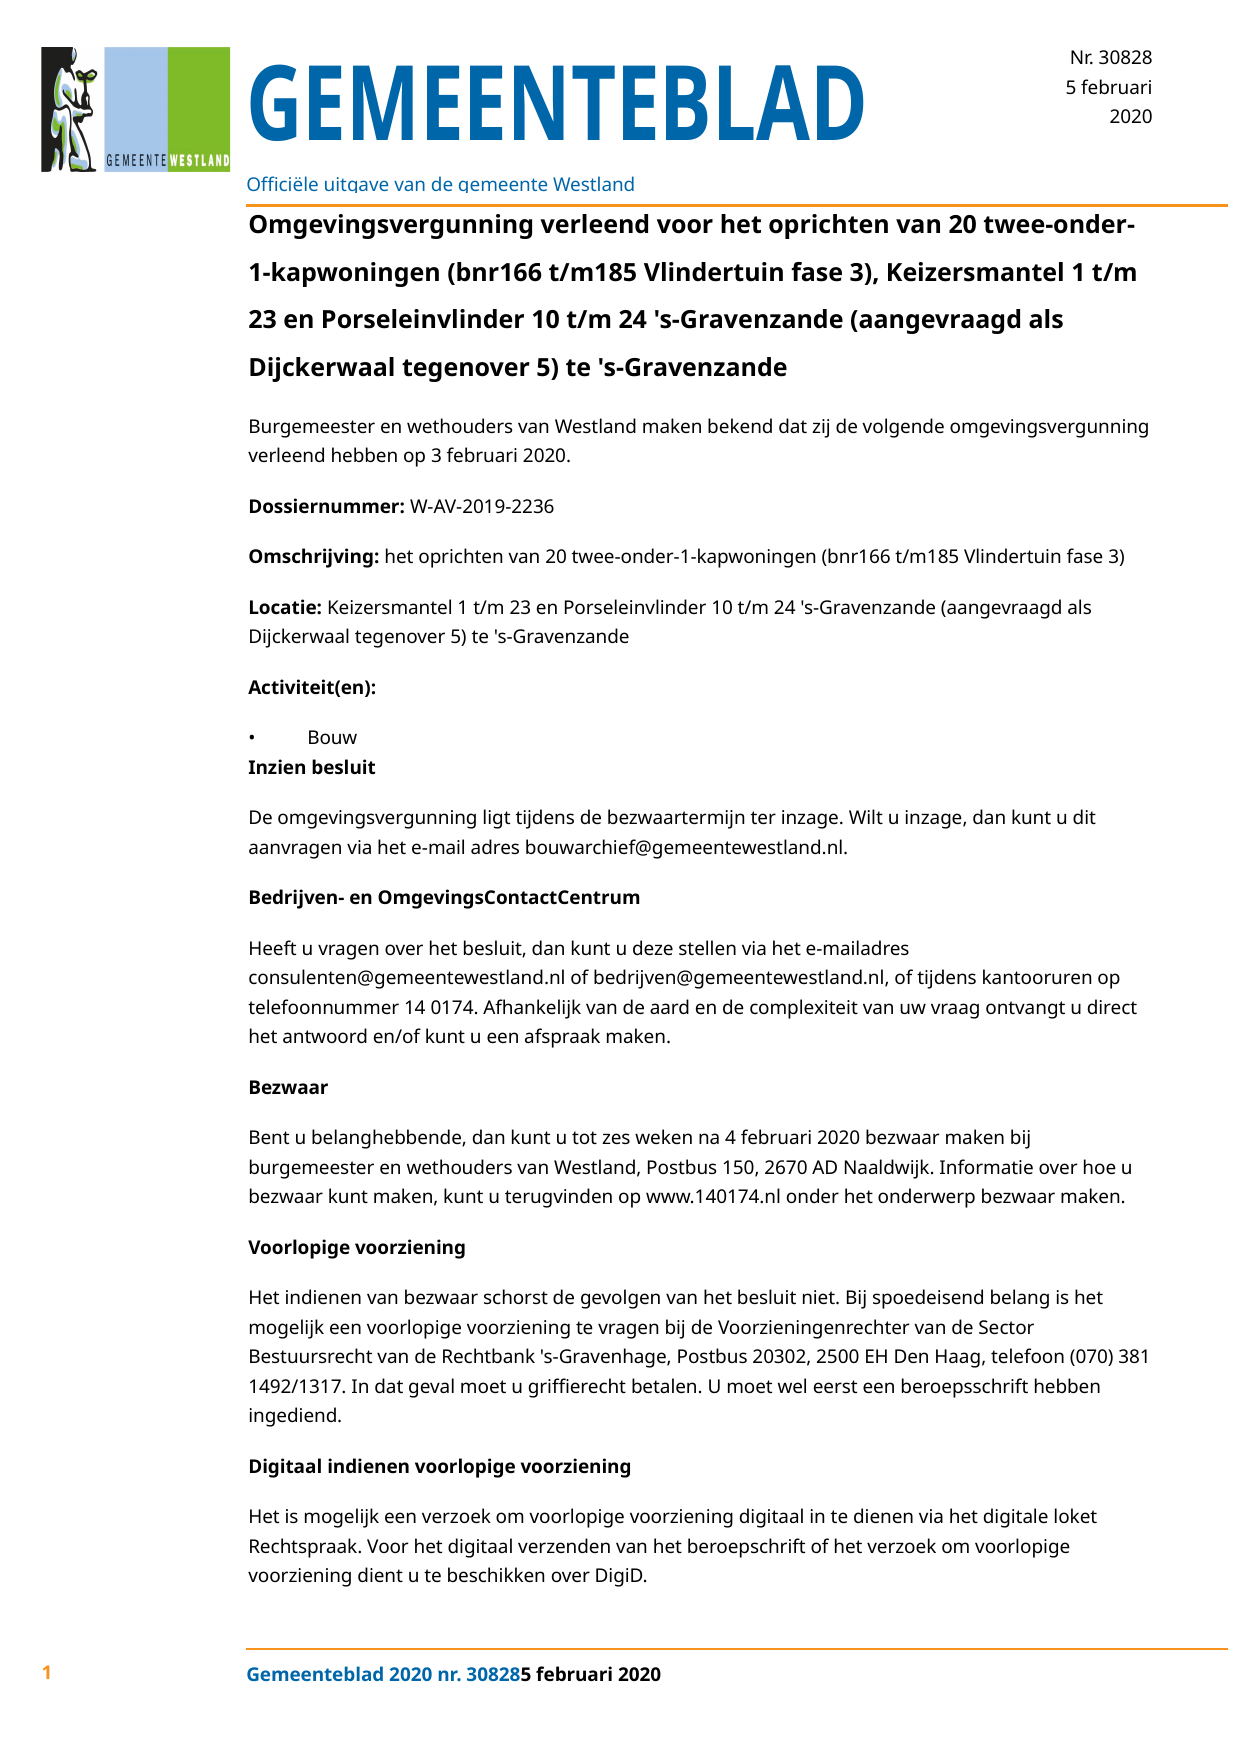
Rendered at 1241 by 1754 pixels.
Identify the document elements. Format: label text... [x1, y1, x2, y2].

list Bouw [248, 724, 1152, 750]
text Heeft u vragen over het besluit, dan kunt u deze stellen via het e-mailadres consulenten@gemeentewestland.nl of bedrijven@gemeentewestland.nl, of tijdens kantooruren op telefoonnummer 14 0174. Afhankelijk van de aard en de complexiteit van uw vraag ontvangt u direct het antwoord en/of kunt u een afspraak maken. [248, 935, 1152, 1049]
text Bezwaar [248, 1074, 1152, 1100]
text Omschrijving: het oprichten van 20 twee-onder-1-kapwoningen (bnr166 t/m185 Vlindertuin fase 3) [248, 543, 1152, 569]
text Het is mogelijk een verzoek om voorlopige voorziening digitaal in te dienen via het digitale loket Rechtspraak. Voor het digitaal verzenden van het beroepschrift of het verzoek om voorlopige voorziening dient u te beschikken over DigiD. [248, 1503, 1152, 1588]
text Voorlopige voorziening [248, 1234, 1152, 1260]
text Inzien besluit [248, 754, 1152, 780]
text Bedrijven- en OmgevingsContactCentrum [248, 884, 1152, 910]
text Omgevingsvergunning verleend voor het oprichten van 20 twee-onder-1-kapwoningen (bnr166 t/m185 Vlindertuin fase 3), Keizersmantel 1 t/m 23 en Porseleinvlinder 10 t/m 24 's-Gravenzande (aangevraagd als Dijckerwaal tegenover 5) te 's-Gravenzande [248, 207, 1152, 384]
text Activiteit(en): [248, 674, 1152, 700]
text Digitaal indienen voorlopige voorziening [248, 1453, 1152, 1479]
text Bent u belanghebbende, dan kunt u tot zes weken na 4 februari 2020 bezwaar maken bij burgemeester en wethouders van Westland, Postbus 150, 2670 AD Naaldwijk. Informatie over hoe u bezwaar kunt maken, kunt u terugvinden op www.140174.nl onder het onderwerp bezwaar maken. [248, 1124, 1152, 1209]
text Burgemeester en wethouders van Westland maken bekend dat zij de volgende omgevingsvergunning verleend hebben op 3 februari 2020. [248, 413, 1152, 468]
text Locatie: Keizersmantel 1 t/m 23 en Porseleinvlinder 10 t/m 24 's-Gravenzande (aangevraagd als Dijckerwaal tegenover 5) te 's-Gravenzande [248, 594, 1152, 649]
text Het indienen van bezwaar schorst de gevolgen van het besluit niet. Bij spoedeisend belang is het mogelijk een voorlopige voorziening te vragen bij de Voorzieningenrechter van de Sector Bestuursrecht van de Rechtbank 's-Gravenhage, Postbus 20302, 2500 EH Den Haag, telefoon (070) 381 1492/1317. In dat geval moet u griffierecht betalen. U moet wel eerst een beroepsschrift hebben ingediend. [248, 1284, 1152, 1428]
text De omgevingsvergunning ligt tijdens de bezwaartermijn ter inzage. Wilt u inzage, dan kunt u dit aanvragen via het e-mail adres bouwarchief@gemeentewestland.nl. [248, 804, 1152, 860]
text Dossiernummer: W-AV-2019-2236 [248, 493, 1152, 519]
picture [41, 47, 231, 172]
